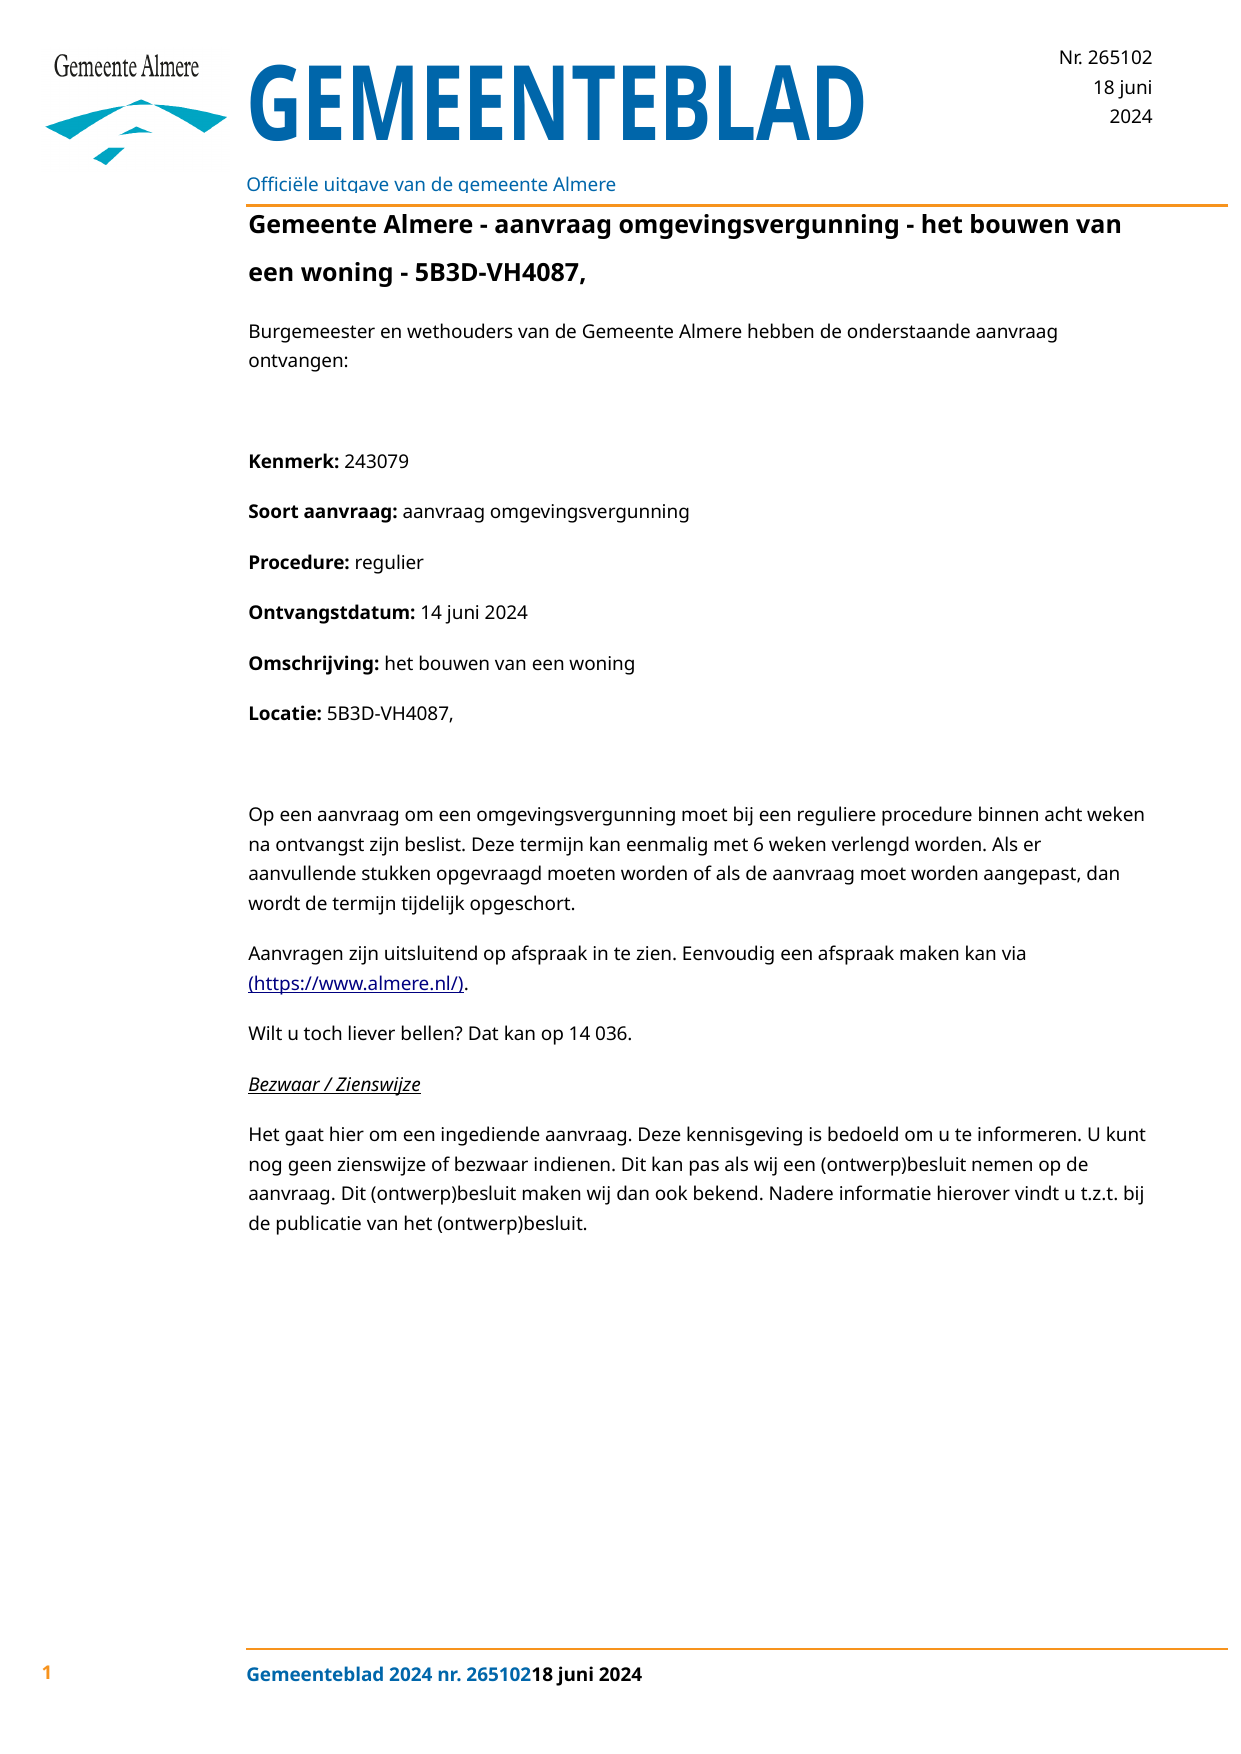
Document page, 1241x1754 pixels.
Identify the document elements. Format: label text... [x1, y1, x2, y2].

text Gemeente Almere - aanvraag omgevingsvergunning - het bouwen van een woning - 5B3D-VH4087, [248, 207, 1152, 288]
text Kenmerk: 243079 [248, 448, 1152, 474]
text Aanvragen zijn uitsluitend op afspraak in te zien. Eenvoudig een afspraak maken kan via (https://www.almere.nl/). [248, 940, 1152, 996]
text Procedure: regulier [248, 549, 1152, 575]
text Burgemeester en wethouders van de Gemeente Almere hebben de onderstaande aanvraag ontvangen: [248, 318, 1152, 373]
text Wilt u toch liever bellen? Dat kan op 14 036. [248, 1020, 1152, 1046]
picture [41, 47, 231, 172]
text Het gaat hier om een ingediende aanvraag. Deze kennisgeving is bedoeld om u te informeren. U kunt nog geen zienswijze of bezwaar indienen. Dit kan pas als wij een (ontwerp)besluit nemen op de aanvraag. Dit (ontwerp)besluit maken wij dan ook bekend. Nadere informatie hierover vindt u t.z.t. bij de publicatie van het (ontwerp)besluit. [248, 1121, 1152, 1236]
text Ontvangstdatum: 14 juni 2024 [248, 599, 1152, 625]
text Locatie: 5B3D-VH4087, [248, 700, 1152, 726]
text Soort aanvraag: aanvraag omgevingsvergunning [248, 499, 1152, 524]
text Omschrijving: het bouwen van een woning [248, 650, 1152, 676]
text Op een aanvraag om een omgevingsvergunning moet bij een reguliere procedure binnen acht weken na ontvangst zijn beslist. Deze termijn kan eenmalig met 6 weken verlengd worden. Als er aanvullende stukken opgevraagd moeten worden of als de aanvraag moet worden aangepast, dan wordt de termijn tijdelijk opgeschort. [248, 801, 1152, 916]
text Bezwaar / Zienswijze [248, 1071, 1152, 1097]
